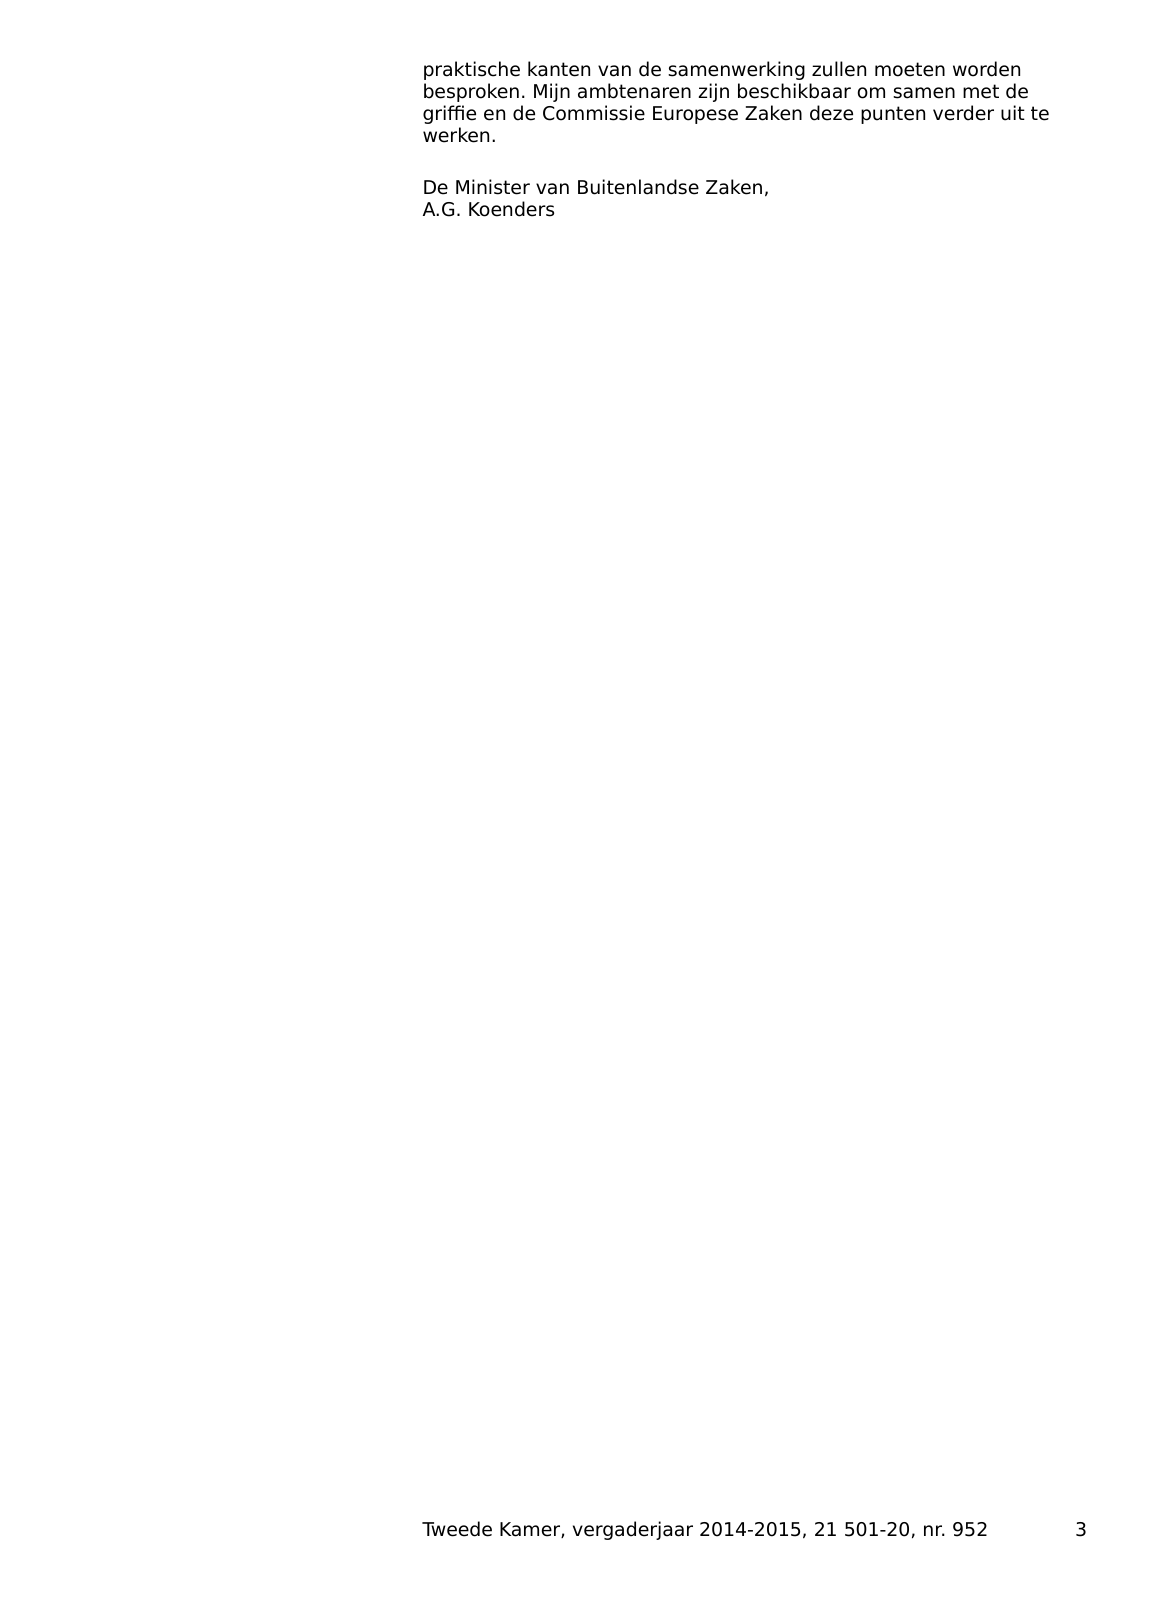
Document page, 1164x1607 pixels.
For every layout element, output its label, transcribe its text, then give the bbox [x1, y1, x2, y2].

text praktische kanten van de samenwerking zullen moeten worden besproken. Mijn ambtenaren zijn beschikbaar om samen met de griffie en de Commissie Europese Zaken deze punten verder uit te werken. [422, 59, 1087, 147]
text De Minister van Buitenlandse Zaken, A.G. Koenders [422, 177, 1087, 221]
